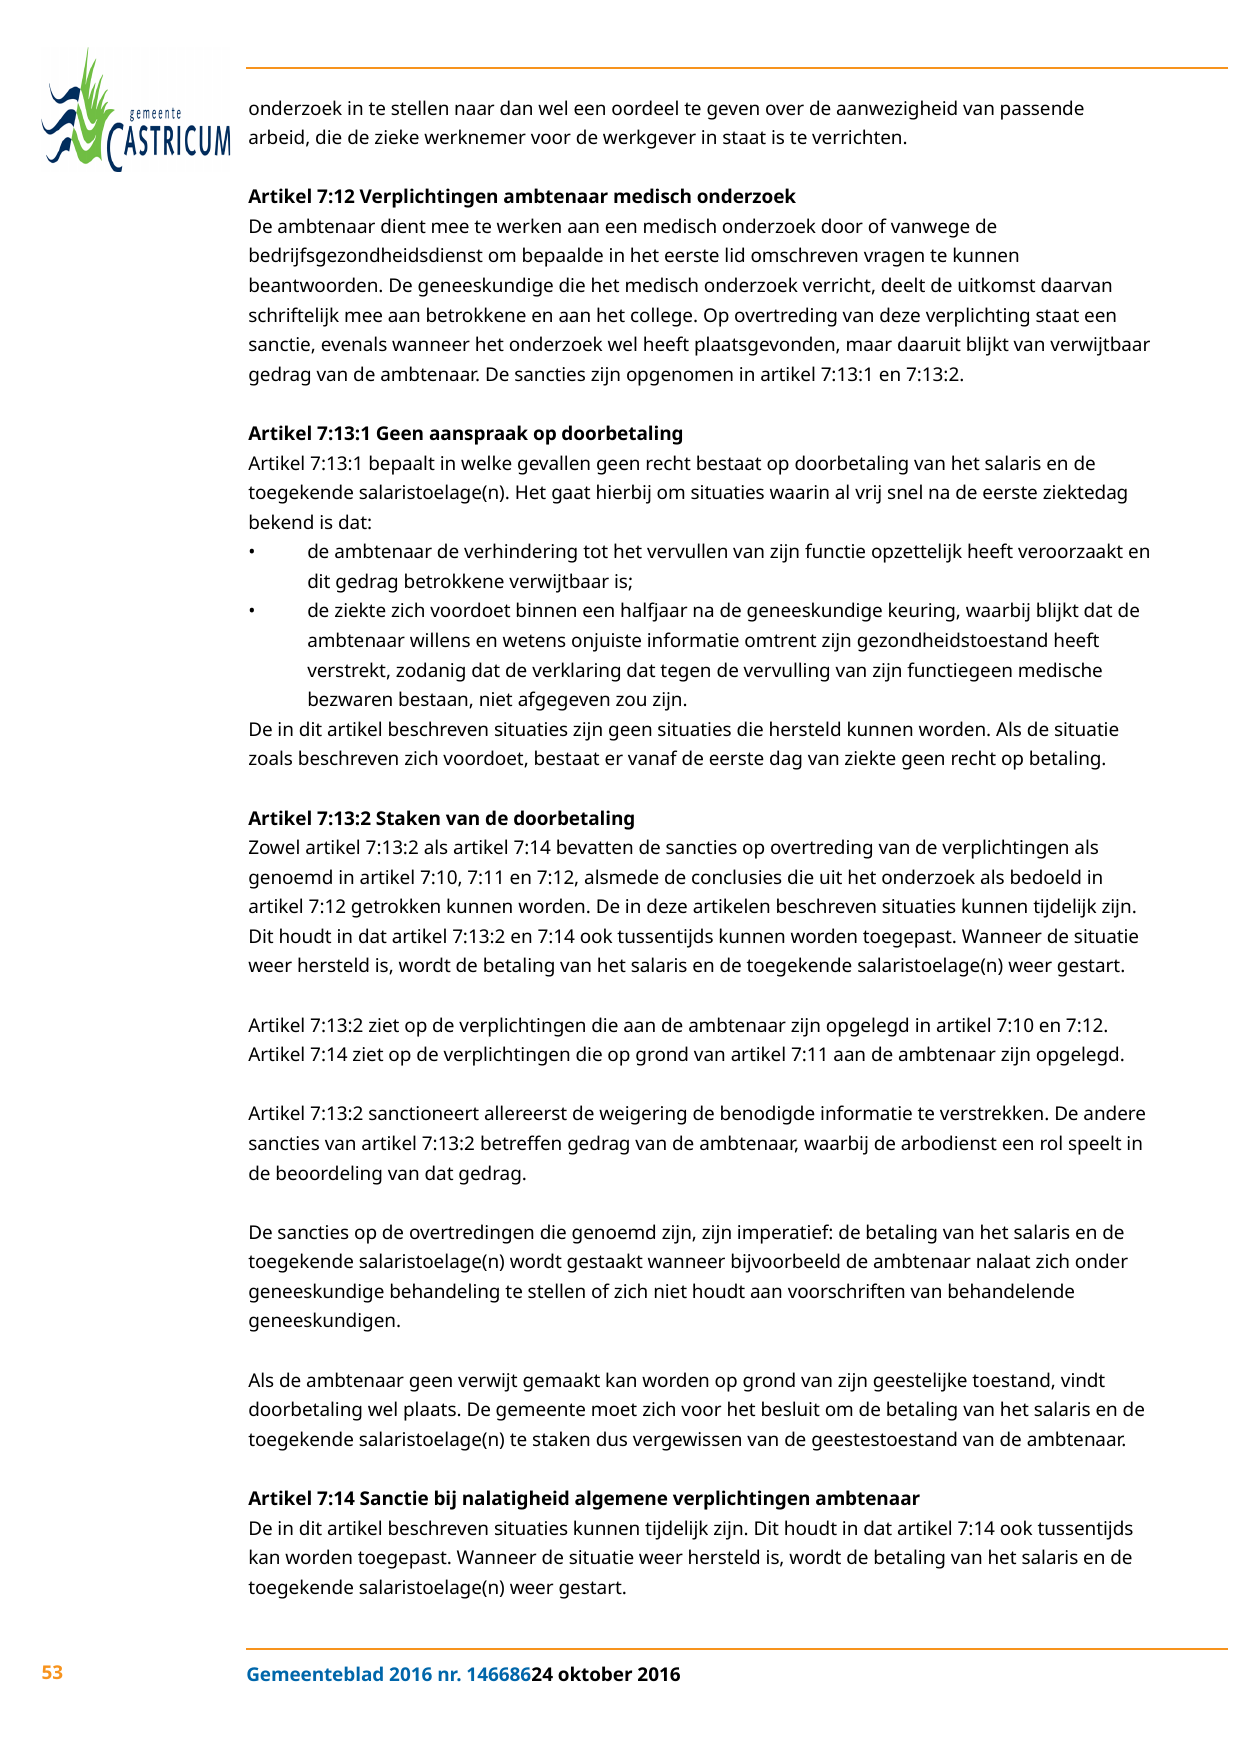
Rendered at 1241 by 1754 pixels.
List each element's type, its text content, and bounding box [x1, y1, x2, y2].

text De sancties op de overtredingen die genoemd zijn, zijn imperatief: de betaling van het salaris en de toegekende salaristoelage(n) wordt gestaakt wanneer bijvoorbeeld de ambtenaar nalaat zich onder geneeskundige behandeling te stellen of zich niet houdt aan voorschriften van behandelende geneeskundigen. [248, 1219, 1152, 1333]
text Artikel 7:13:1 bepaalt in welke gevallen geen recht bestaat op doorbetaling van het salaris en de toegekende salaristoelage(n). Het gaat hierbij om situaties waarin al vrij snel na de eerste ziektedag bekend is dat: [248, 450, 1152, 535]
text Artikel 7:13:2 ziet op de verplichtingen die aan de ambtenaar zijn opgelegd in artikel 7:10 en 7:12. Artikel 7:14 ziet op de verplichtingen die op grond van artikel 7:11 aan de ambtenaar zijn opgelegd. [248, 1012, 1152, 1067]
text De in dit artikel beschreven situaties zijn geen situaties die hersteld kunnen worden. Als de situatie zoals beschreven zich voordoet, bestaat er vanaf de eerste dag van ziekte geen recht op betaling. [248, 716, 1152, 771]
text onderzoek in te stellen naar dan wel een oordeel te geven over de aanwezigheid van passende arbeid, die de zieke werknemer voor de werkgever in staat is te verrichten. [248, 95, 1152, 150]
picture [41, 47, 231, 172]
text Artikel 7:13:2 sanctioneert allereerst de weigering de benodigde informatie te verstrekken. De andere sancties van artikel 7:13:2 betreffen gedrag van de ambtenaar, waarbij de arbodienst een rol speelt in de beoordeling van dat gedrag. [248, 1101, 1152, 1186]
text De in dit artikel beschreven situaties kunnen tijdelijk zijn. Dit houdt in dat artikel 7:14 ook tussentijds kan worden toegepast. Wanneer de situatie weer hersteld is, wordt de betaling van het salaris en de toegekende salaristoelage(n) weer gestart. [248, 1515, 1152, 1600]
text Artikel 7:13:2 Staken van de doorbetaling [248, 805, 1152, 831]
list de ziekte zich voordoet binnen een halfjaar na de geneeskundige keuring, waarbij blijkt dat de ambtenaar willens en wetens onjuiste informatie omtrent zijn gezondheidstoestand heeft verstrekt, zodanig dat de verklaring dat tegen de vervulling van zijn functiegeen medische bezwaren bestaan, niet afgegeven zou zijn. [248, 598, 1152, 712]
text Als de ambtenaar geen verwijt gemaakt kan worden op grond van zijn geestelijke toestand, vindt doorbetaling wel plaats. De gemeente moet zich voor het besluit om de betaling van het salaris en de toegekende salaristoelage(n) te staken dus vergewissen van de geestestoestand van de ambtenaar. [248, 1367, 1152, 1452]
text Artikel 7:12 Verplichtingen ambtenaar medisch onderzoek [248, 183, 1152, 209]
text Artikel 7:14 Sanctie bij nalatigheid algemene verplichtingen ambtenaar [248, 1485, 1152, 1511]
text Zowel artikel 7:13:2 als artikel 7:14 bevatten de sancties op overtreding van de verplichtingen als genoemd in artikel 7:10, 7:11 en 7:12, alsmede de conclusies die uit het onderzoek als bedoeld in artikel 7:12 getrokken kunnen worden. De in deze artikelen beschreven situaties kunnen tijdelijk zijn. Dit houdt in dat artikel 7:13:2 en 7:14 ook tussentijds kunnen worden toegepast. Wanneer de situatie weer hersteld is, wordt de betaling van het salaris en de toegekende salaristoelage(n) weer gestart. [248, 834, 1152, 978]
text De ambtenaar dient mee te werken aan een medisch onderzoek door of vanwege de bedrijfsgezondheidsdienst om bepaalde in het eerste lid omschreven vragen te kunnen beantwoorden. De geneeskundige die het medisch onderzoek verricht, deelt de uitkomst daarvan schriftelijk mee aan betrokkene en aan het college. Op overtreding van deze verplichting staat een sanctie, evenals wanneer het onderzoek wel heeft plaatsgevonden, maar daaruit blijkt van verwijtbaar gedrag van de ambtenaar. De sancties zijn opgenomen in artikel 7:13:1 en 7:13:2. [248, 213, 1152, 387]
text Artikel 7:13:1 Geen aanspraak op doorbetaling [248, 420, 1152, 446]
list de ambtenaar de verhindering tot het vervullen van zijn functie opzettelijk heeft veroorzaakt en dit gedrag betrokkene verwijtbaar is; [248, 538, 1152, 594]
